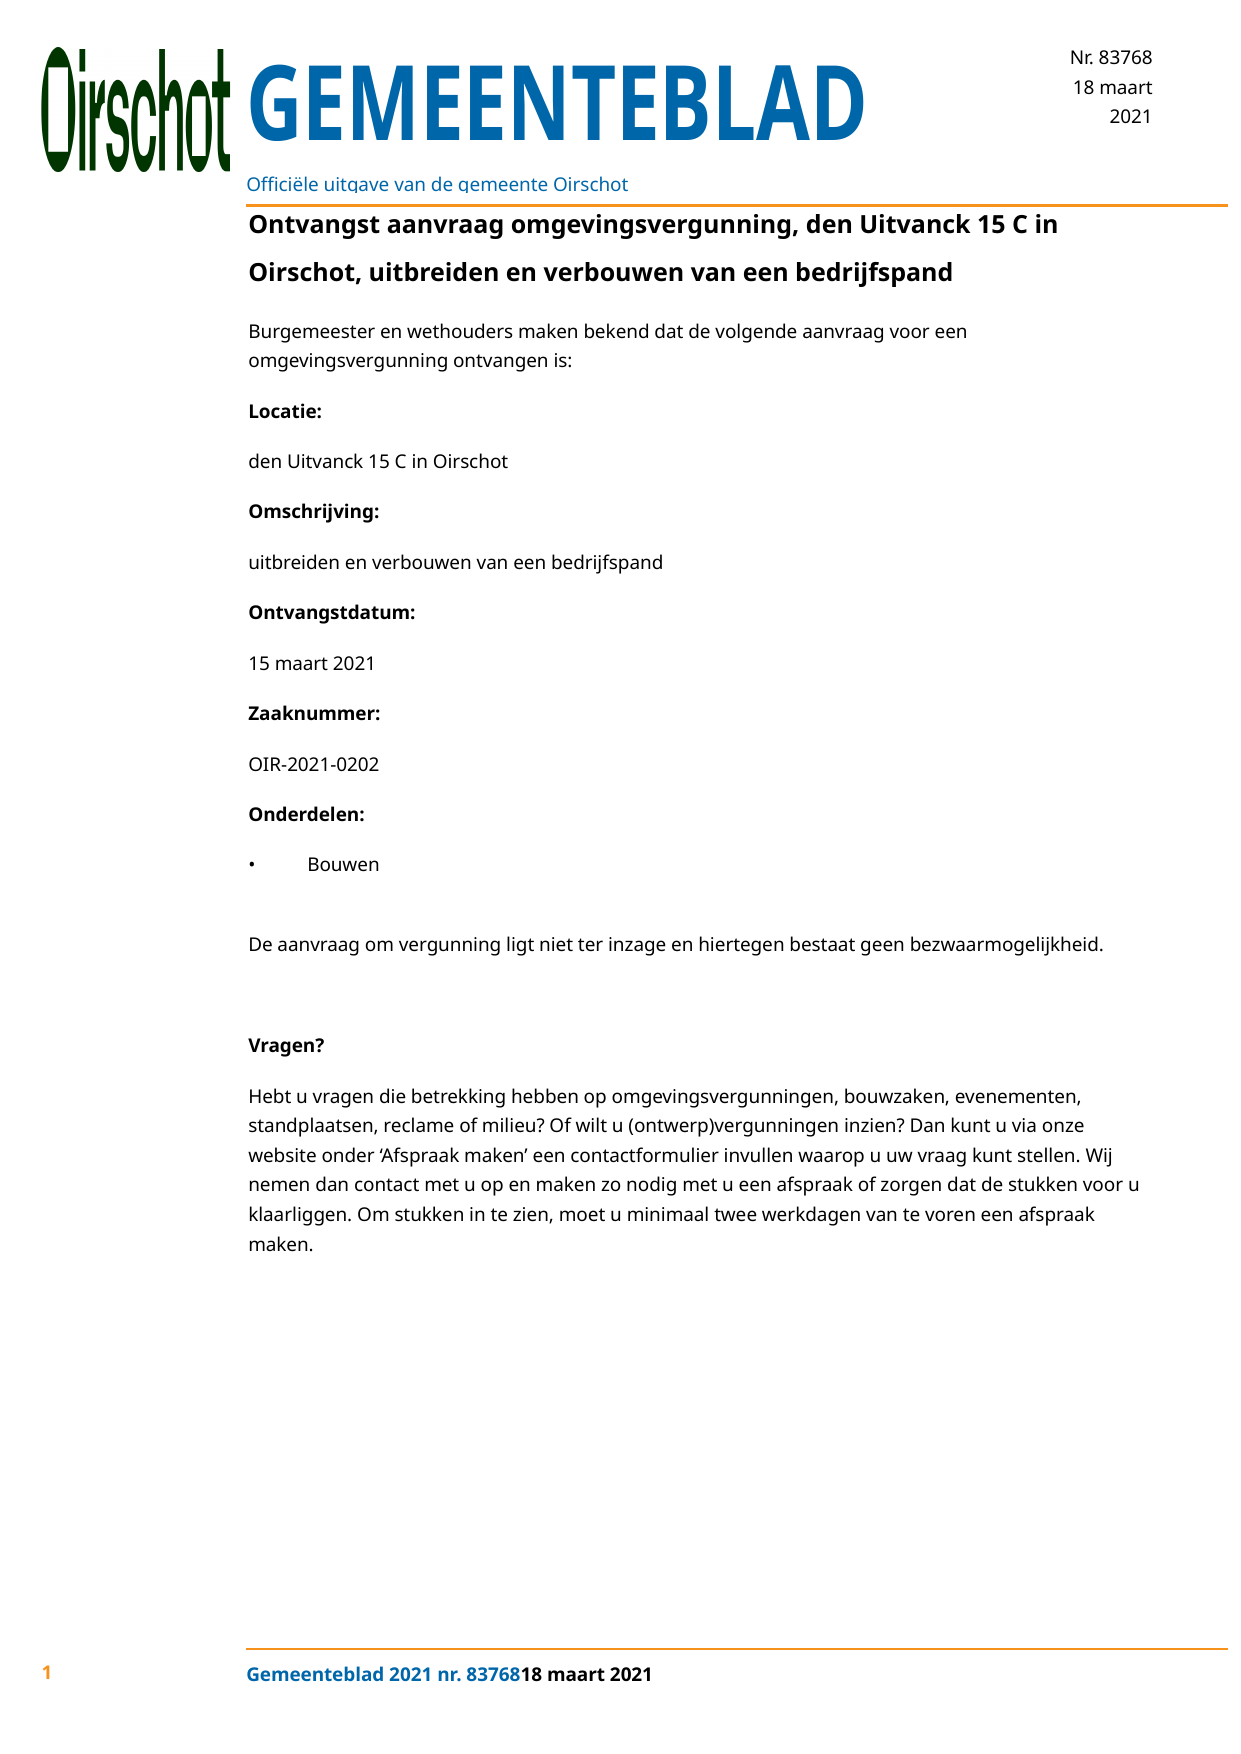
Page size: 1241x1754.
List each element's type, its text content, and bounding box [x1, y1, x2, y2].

text De aanvraag om vergunning ligt niet ter inzage en hiertegen bestaat geen bezwaarmogelijkheid. [248, 932, 1152, 957]
text den Uitvanck 15 C in Oirschot [248, 448, 1152, 474]
text Vragen? [248, 1032, 1152, 1058]
text uitbreiden en verbouwen van een bedrijfspand [248, 549, 1152, 575]
text Hebt u vragen die betrekking hebben op omgevingsvergunningen, bouwzaken, evenementen, standplaatsen, reclame of milieu? Of wilt u (ontwerp)vergunningen inzien? Dan kunt u via onze website onder ‘Afspraak maken’ een contactformulier invullen waarop u uw vraag kunt stellen. Wij nemen dan contact met u op en maken zo nodig met u een afspraak of zorgen dat de stukken voor u klaarliggen. Om stukken in te zien, moet u minimaal twee werkdagen van te voren een afspraak maken. [248, 1083, 1152, 1257]
text Burgemeester en wethouders maken bekend dat de volgende aanvraag voor een omgevingsvergunning ontvangen is: [248, 318, 1152, 373]
text 15 maart 2021 [248, 650, 1152, 676]
text OIR-2021-0202 [248, 751, 1152, 777]
text Locatie: [248, 398, 1152, 424]
text Onderdelen: [248, 801, 1152, 827]
text Ontvangstdatum: [248, 599, 1152, 625]
text Ontvangst aanvraag omgevingsvergunning, den Uitvanck 15 C in Oirschot, uitbreiden en verbouwen van een bedrijfspand [248, 207, 1152, 288]
text Omschrijving: [248, 499, 1152, 524]
picture [41, 47, 231, 172]
text Zaaknummer: [248, 700, 1152, 726]
list Bouwen [248, 852, 1152, 877]
